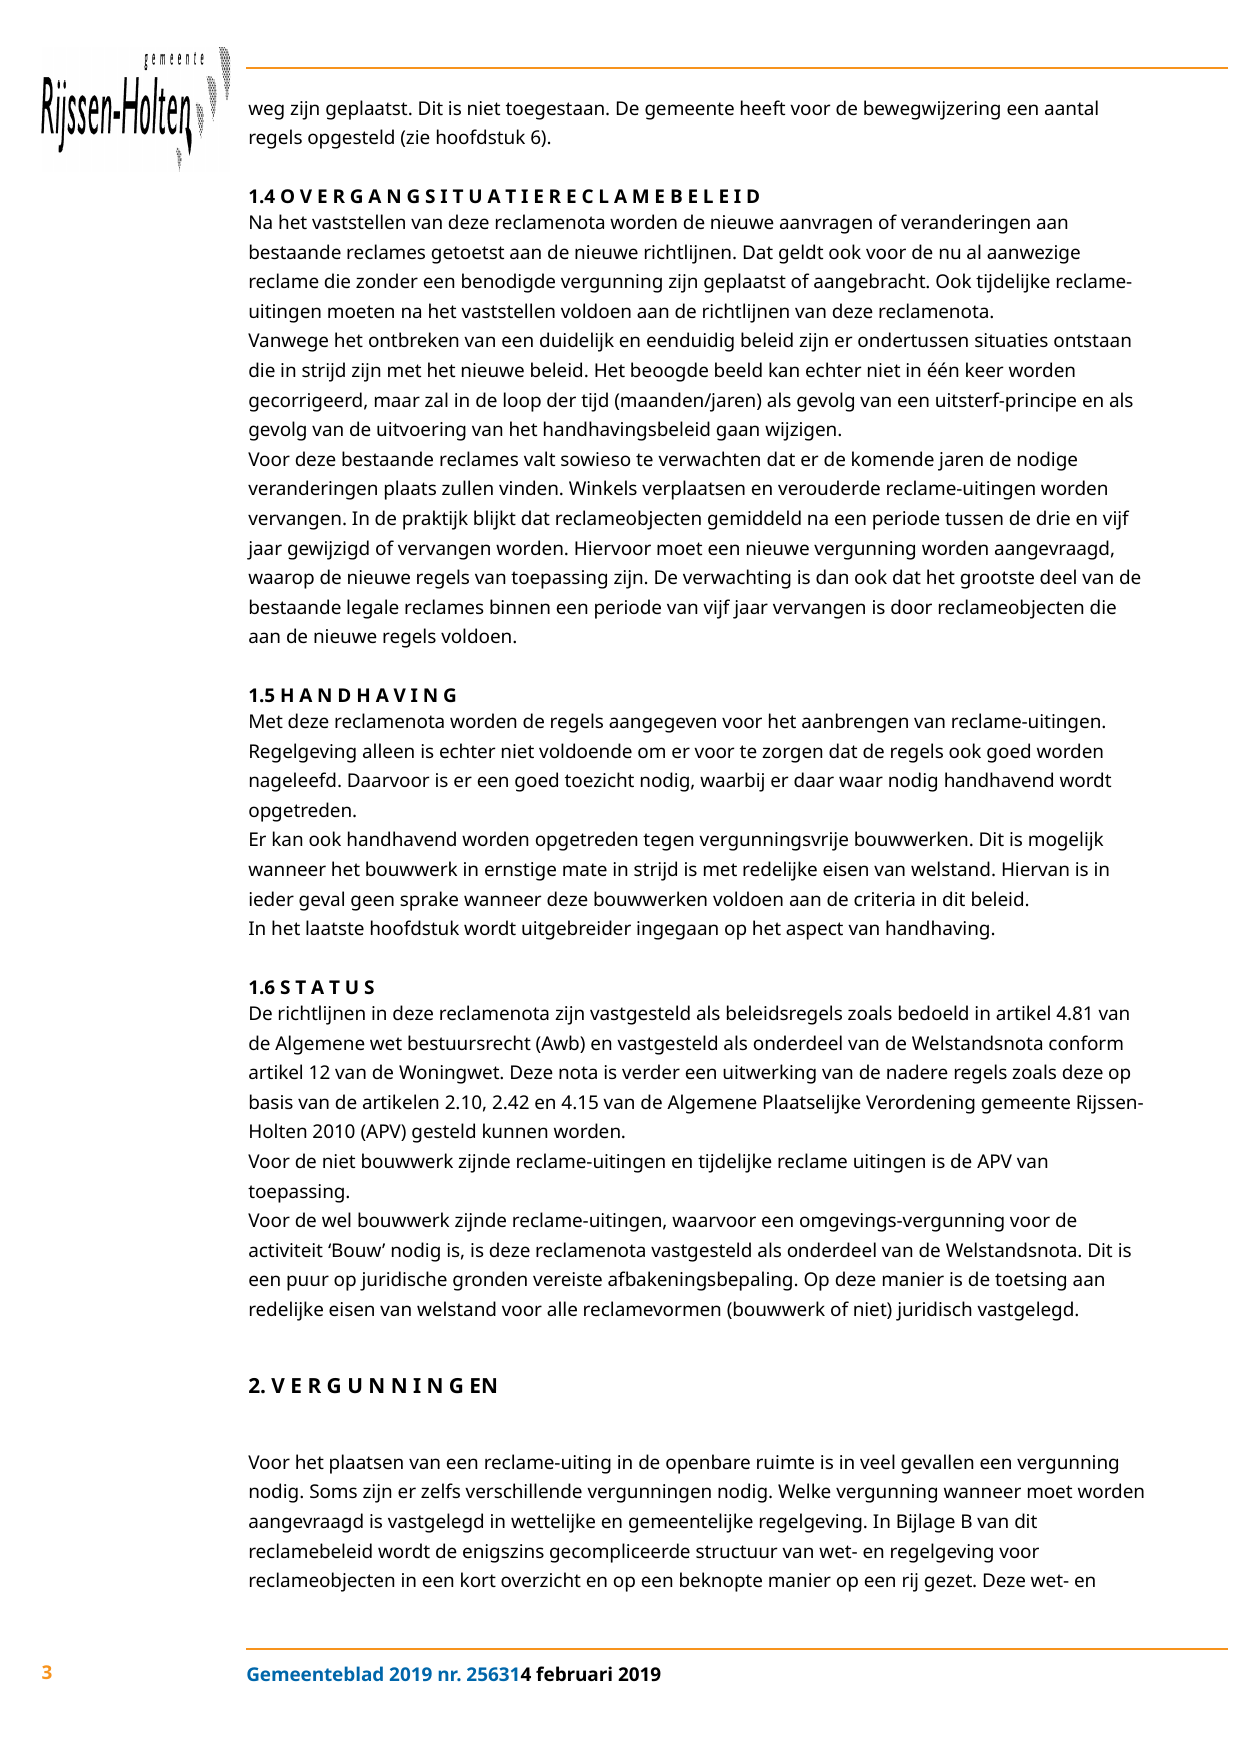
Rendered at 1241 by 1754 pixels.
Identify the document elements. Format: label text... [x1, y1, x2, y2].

text 1.4 O V E R G A N G S I T U A T I E R E C L A M E B E L E I D [248, 183, 1152, 209]
text Voor deze bestaande reclames valt sowieso te verwachten dat er de komende jaren de nodige veranderingen plaats zullen vinden. Winkels verplaatsen en verouderde reclame-uitingen worden vervangen. In de praktijk blijkt dat reclameobjecten gemiddeld na een periode tussen de drie en vijf jaar gewijzigd of vervangen worden. Hiervoor moet een nieuwe vergunning worden aangevraagd, waarop de nieuwe regels van toepassing zijn. De verwachting is dan ook dat het grootste deel van de bestaande legale reclames binnen een periode van vijf jaar vervangen is door reclameobjecten die aan de nieuwe regels voldoen. [248, 446, 1152, 649]
text Vanwege het ontbreken van een duidelijk en eenduidig beleid zijn er ondertussen situaties ontstaan die in strijd zijn met het nieuwe beleid. Het beoogde beeld kan echter niet in één keer worden gecorrigeerd, maar zal in de loop der tijd (maanden/jaren) als gevolg van een uitsterf-principe en als gevolg van de uitvoering van het handhavingsbeleid gaan wijzigen. [248, 328, 1152, 442]
text weg zijn geplaatst. Dit is niet toegestaan. De gemeente heeft voor de bewegwijzering een aantal regels opgesteld (zie hoofdstuk 6). [248, 95, 1152, 150]
text Er kan ook handhavend worden opgetreden tegen vergunningsvrije bouwwerken. Dit is mogelijk wanneer het bouwwerk in ernstige mate in strijd is met redelijke eisen van welstand. Hiervan is in ieder geval geen sprake wanneer deze bouwwerken voldoen aan de criteria in dit beleid. [248, 827, 1152, 912]
text Voor het plaatsen van een reclame-uiting in de openbare ruimte is in veel gevallen een vergunning nodig. Soms zijn er zelfs verschillende vergunningen nodig. Welke vergunning wanneer moet worden aangevraagd is vastgelegd in wettelijke en gemeentelijke regelgeving. In Bijlage B van dit reclamebeleid wordt de enigszins gecompliceerde structuur van wet- en regelgeving voor reclameobjecten in een kort overzicht en op een beknopte manier op een rij gezet. Deze wet- en [248, 1449, 1152, 1593]
picture [41, 47, 231, 172]
text 1.5 H A N D H A V I N G [248, 683, 1152, 708]
text Met deze reclamenota worden de regels aangegeven voor het aanbrengen van reclame-uitingen. Regelgeving alleen is echter niet voldoende om er voor te zorgen dat de regels ook goed worden nageleefd. Daarvoor is er een goed toezicht nodig, waarbij er daar waar nodig handhavend wordt opgetreden. [248, 708, 1152, 823]
text Na het vaststellen van deze reclamenota worden de nieuwe aanvragen of veranderingen aan bestaande reclames getoetst aan de nieuwe richtlijnen. Dat geldt ook voor de nu al aanwezige reclame die zonder een benodigde vergunning zijn geplaatst of aangebracht. Ook tijdelijke reclame-uitingen moeten na het vaststellen voldoen aan de richtlijnen van deze reclamenota. [248, 209, 1152, 324]
text Voor de wel bouwwerk zijnde reclame-uitingen, waarvoor een omgevings-vergunning voor de activiteit ‘Bouw’ nodig is, is deze reclamenota vastgesteld als onderdeel van de Welstandsnota. Dit is een puur op juridische gronden vereiste afbakeningsbepaling. Op deze manier is de toetsing aan redelijke eisen van welstand voor alle reclamevormen (bouwwerk of niet) juridisch vastgelegd. [248, 1207, 1152, 1322]
text In het laatste hoofdstuk wordt uitgebreider ingegaan op het aspect van handhaving. [248, 915, 1152, 941]
text De richtlijnen in deze reclamenota zijn vastgesteld als beleidsregels zoals bedoeld in artikel 4.81 van de Algemene wet bestuursrecht (Awb) en vastgesteld als onderdeel van de Welstandsnota conform artikel 12 van de Woningwet. Deze nota is verder een uitwerking van de nadere regels zoals deze op basis van de artikelen 2.10, 2.42 en 4.15 van de Algemene Plaatselijke Verordening gemeente Rijssen-Holten 2010 (APV) gesteld kunnen worden. [248, 1000, 1152, 1144]
text 1.6 S T A T U S [248, 974, 1152, 1000]
text Voor de niet bouwwerk zijnde reclame-uitingen en tijdelijke reclame uitingen is de APV van toepassing. [248, 1148, 1152, 1203]
text 2. V E R G U N N I N G EN [248, 1371, 1152, 1400]
